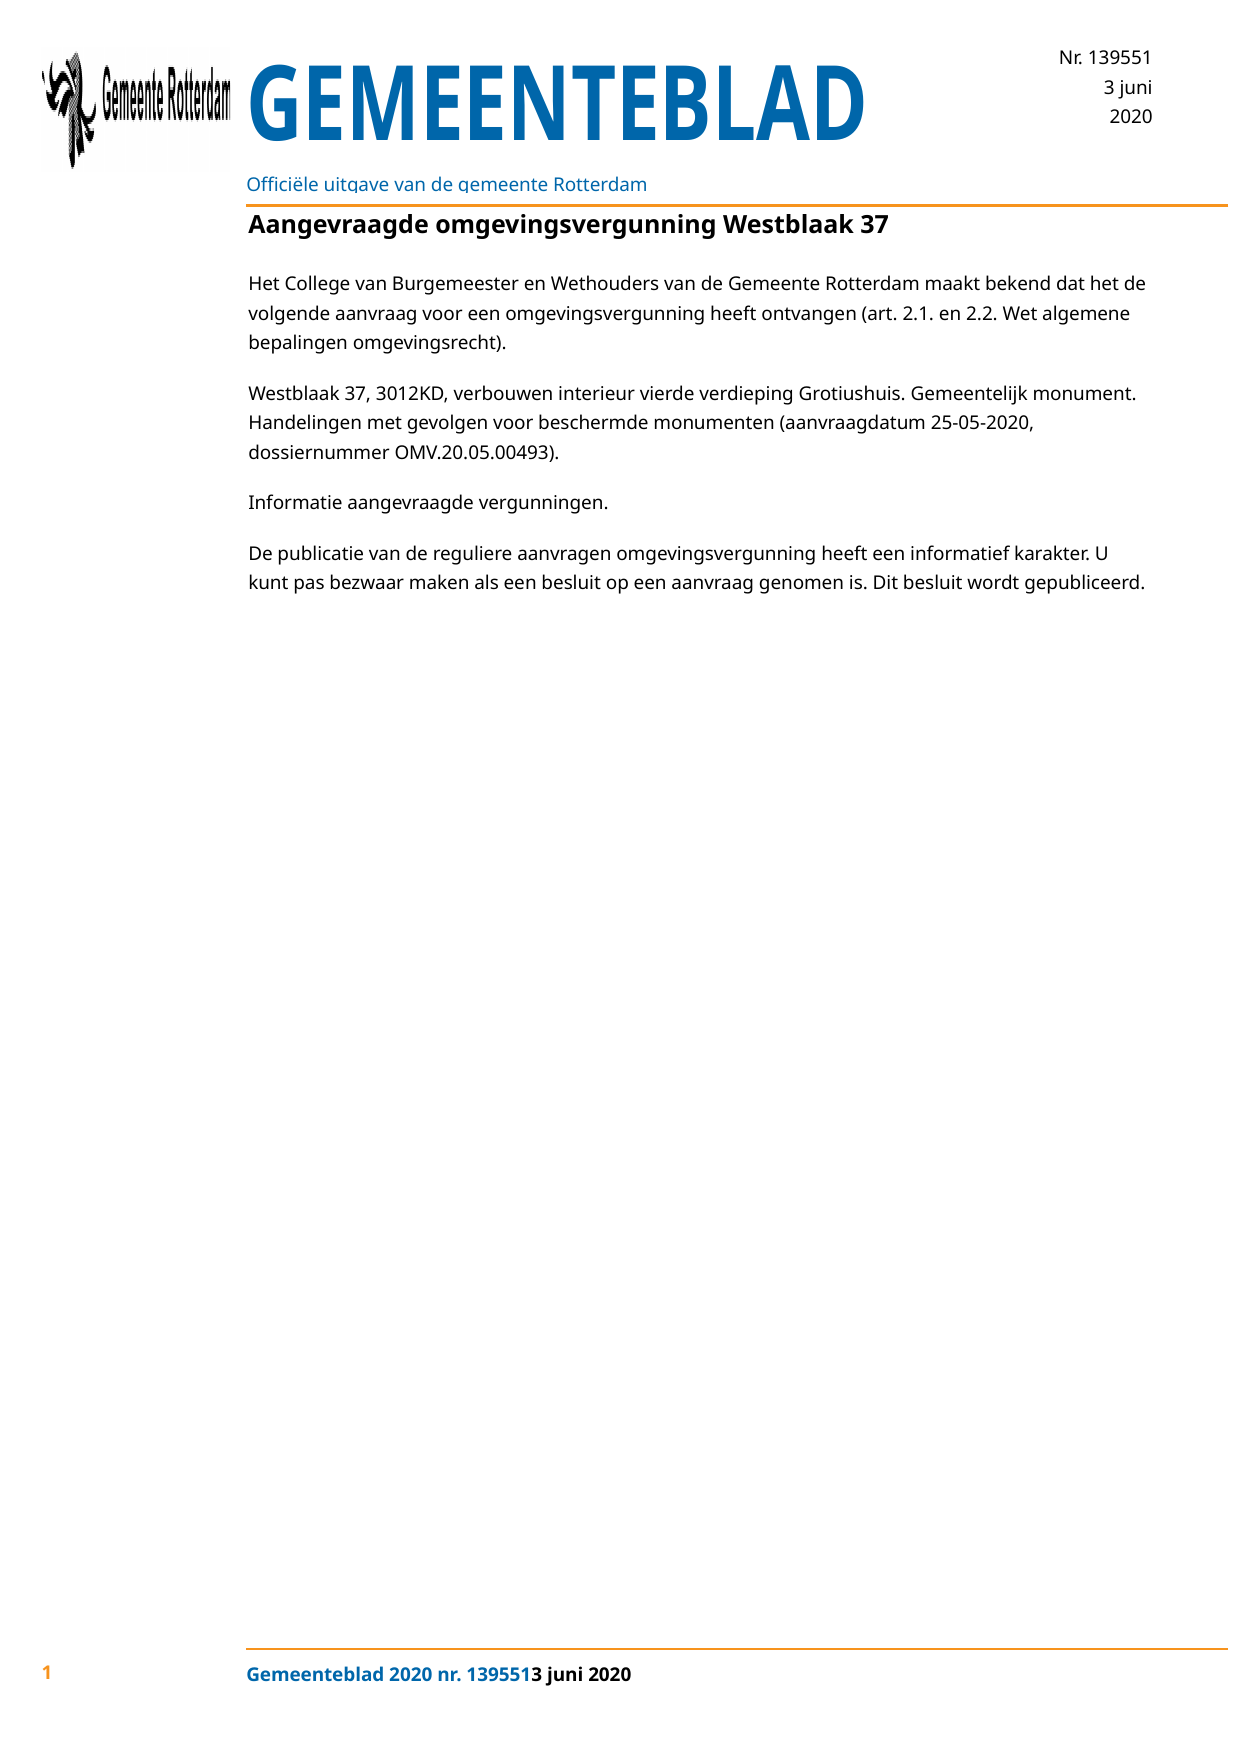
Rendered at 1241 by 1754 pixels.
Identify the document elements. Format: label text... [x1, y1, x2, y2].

text Het College van Burgemeester en Wethouders van de Gemeente Rotterdam maakt bekend dat het de volgende aanvraag voor een omgevingsvergunning heeft ontvangen (art. 2.1. en 2.2. Wet algemene bepalingen omgevingsrecht). [248, 270, 1152, 355]
text Aangevraagde omgevingsvergunning Westblaak 37 [248, 207, 1152, 241]
text Informatie aangevraagde vergunningen. [248, 489, 1152, 515]
text Westblaak 37, 3012KD, verbouwen interieur vierde verdieping Grotiushuis. Gemeentelijk monument. Handelingen met gevolgen voor beschermde monumenten (aanvraagdatum 25-05-2020, dossiernummer OMV.20.05.00493). [248, 380, 1152, 465]
picture [41, 47, 231, 172]
text De publicatie van de reguliere aanvragen omgevingsvergunning heeft een informatief karakter. U kunt pas bezwaar maken als een besluit op een aanvraag genomen is. Dit besluit wordt gepubliceerd. [248, 540, 1152, 595]
